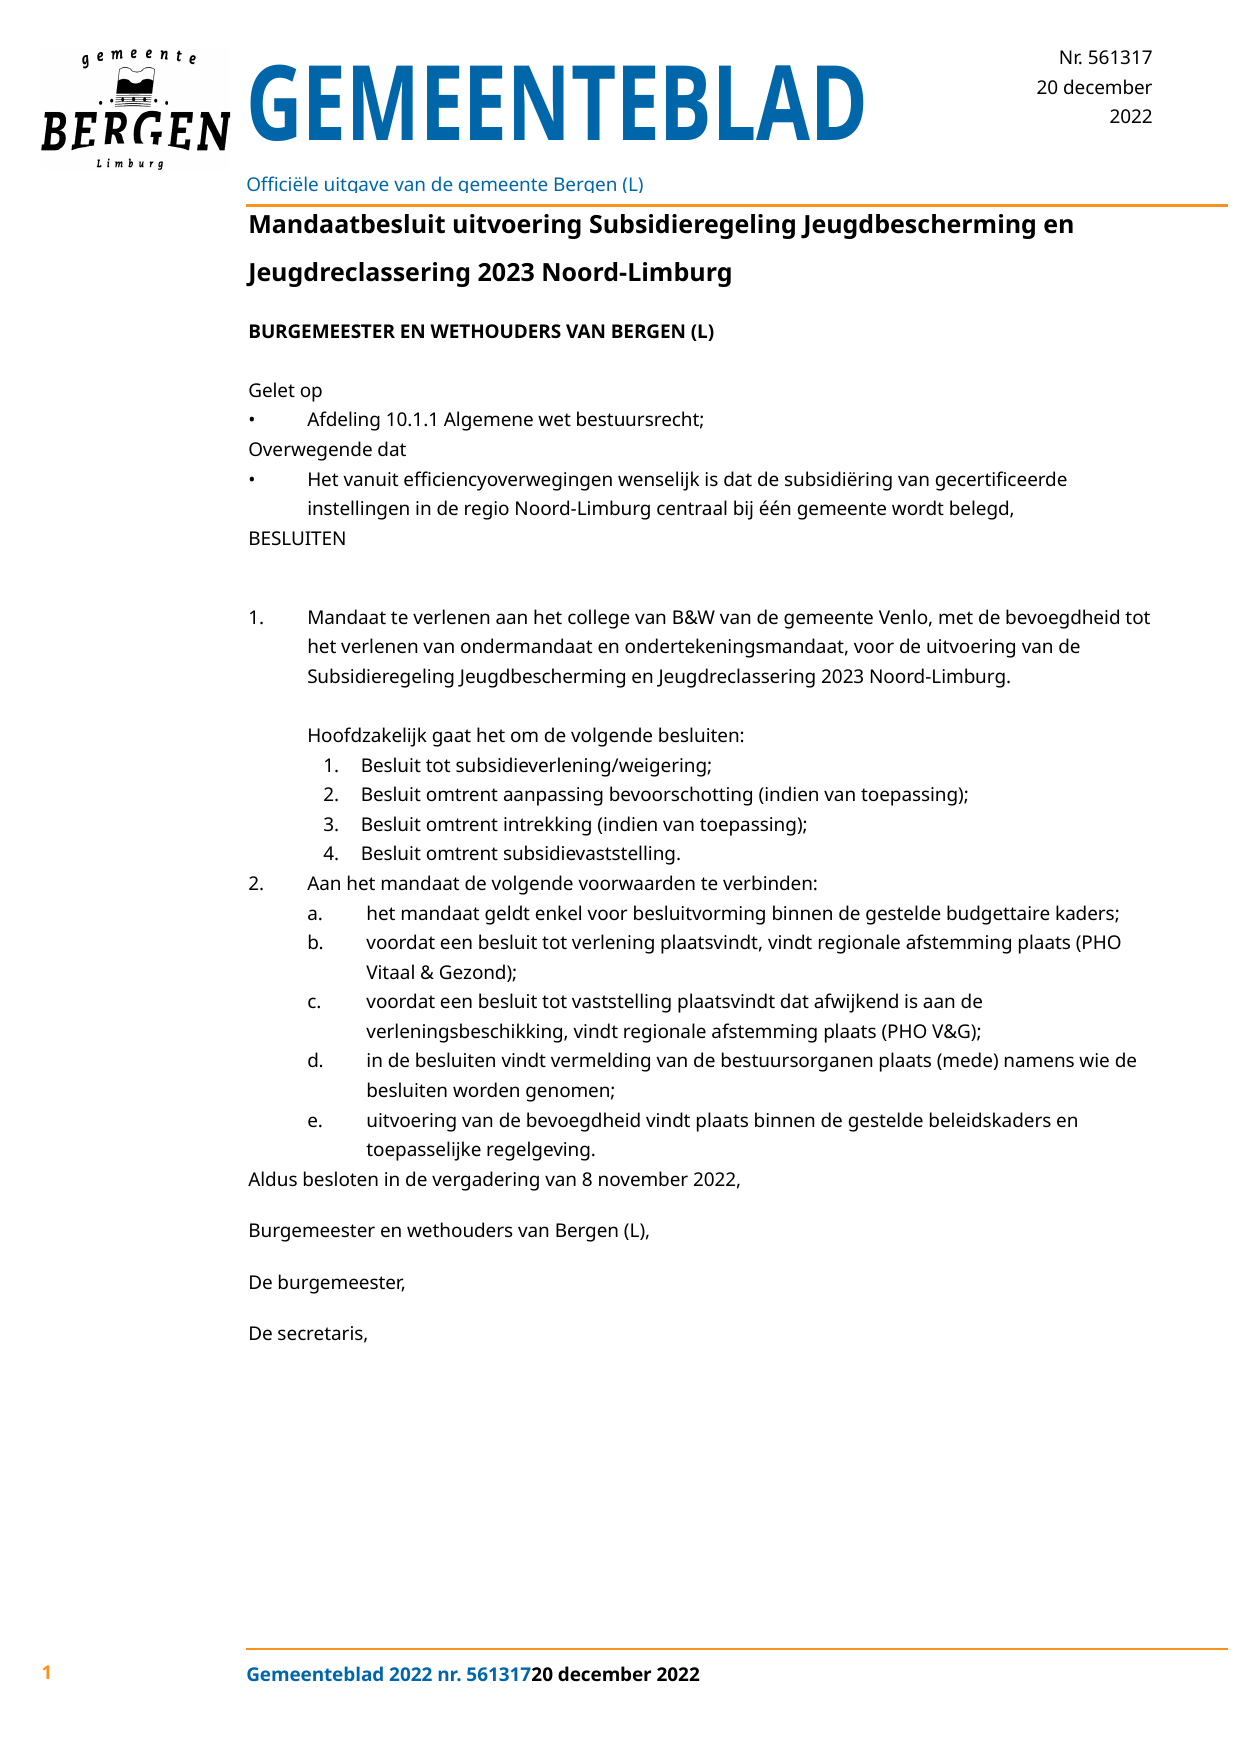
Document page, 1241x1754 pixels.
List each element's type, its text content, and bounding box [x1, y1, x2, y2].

list Besluit omtrent subsidievaststelling. [323, 841, 1152, 866]
text BESLUITEN [248, 525, 1152, 551]
text Aldus besloten in de vergadering van 8 november 2022, [248, 1166, 1152, 1192]
list Het vanuit efficiencyoverwegingen wenselijk is dat de subsidiëring van gecertificeerde instellingen in de regio Noord-Limburg centraal bij één gemeente wordt belegd, [248, 466, 1152, 521]
text Burgemeester en wethouders van Bergen (L), [248, 1217, 1152, 1243]
text Gelet op [248, 377, 1152, 403]
list het mandaat geldt enkel voor besluitvorming binnen de gestelde budgettaire kaders; [307, 900, 1152, 925]
text Mandaatbesluit uitvoering Subsidieregeling Jeugdbescherming en Jeugdreclassering 2023 Noord-Limburg [248, 207, 1152, 288]
text Overwegende dat [248, 436, 1152, 462]
picture [41, 47, 231, 172]
list Aan het mandaat de volgende voorwaarden te verbinden: [248, 870, 1152, 896]
list voordat een besluit tot verlening plaatsvindt, vindt regionale afstemming plaats (PHO Vitaal & Gezond); [307, 929, 1152, 984]
list Afdeling 10.1.1 Algemene wet bestuursrecht; [248, 407, 1152, 432]
list in de besluiten vindt vermelding van de bestuursorganen plaats (mede) namens wie de besluiten worden genomen; [307, 1048, 1152, 1103]
list Besluit tot subsidieverlening/weigering; [323, 752, 1152, 777]
text De secretaris, [248, 1320, 1152, 1346]
list Besluit omtrent intrekking (indien van toepassing); [323, 811, 1152, 837]
list Besluit omtrent aanpassing bevoorschotting (indien van toepassing); [323, 781, 1152, 807]
list Hoofdzakelijk gaat het om de volgende besluiten: [248, 722, 1152, 748]
list Mandaat te verlenen aan het college van B&W van de gemeente Venlo, met de bevoegdheid tot het verlenen van ondermandaat en ondertekeningsmandaat, voor de uitvoering van de Subsidieregeling Jeugdbescherming en Jeugdreclassering 2023 Noord-Limburg. [248, 604, 1152, 689]
text BURGEMEESTER EN WETHOUDERS VAN BERGEN (L) [248, 318, 1152, 344]
list voordat een besluit tot vaststelling plaatsvindt dat afwijkend is aan de verleningsbeschikking, vindt regionale afstemming plaats (PHO V&G); [307, 988, 1152, 1044]
list uitvoering van de bevoegdheid vindt plaats binnen de gestelde beleidskaders en toepasselijke regelgeving. [307, 1107, 1152, 1162]
text De burgemeester, [248, 1269, 1152, 1294]
